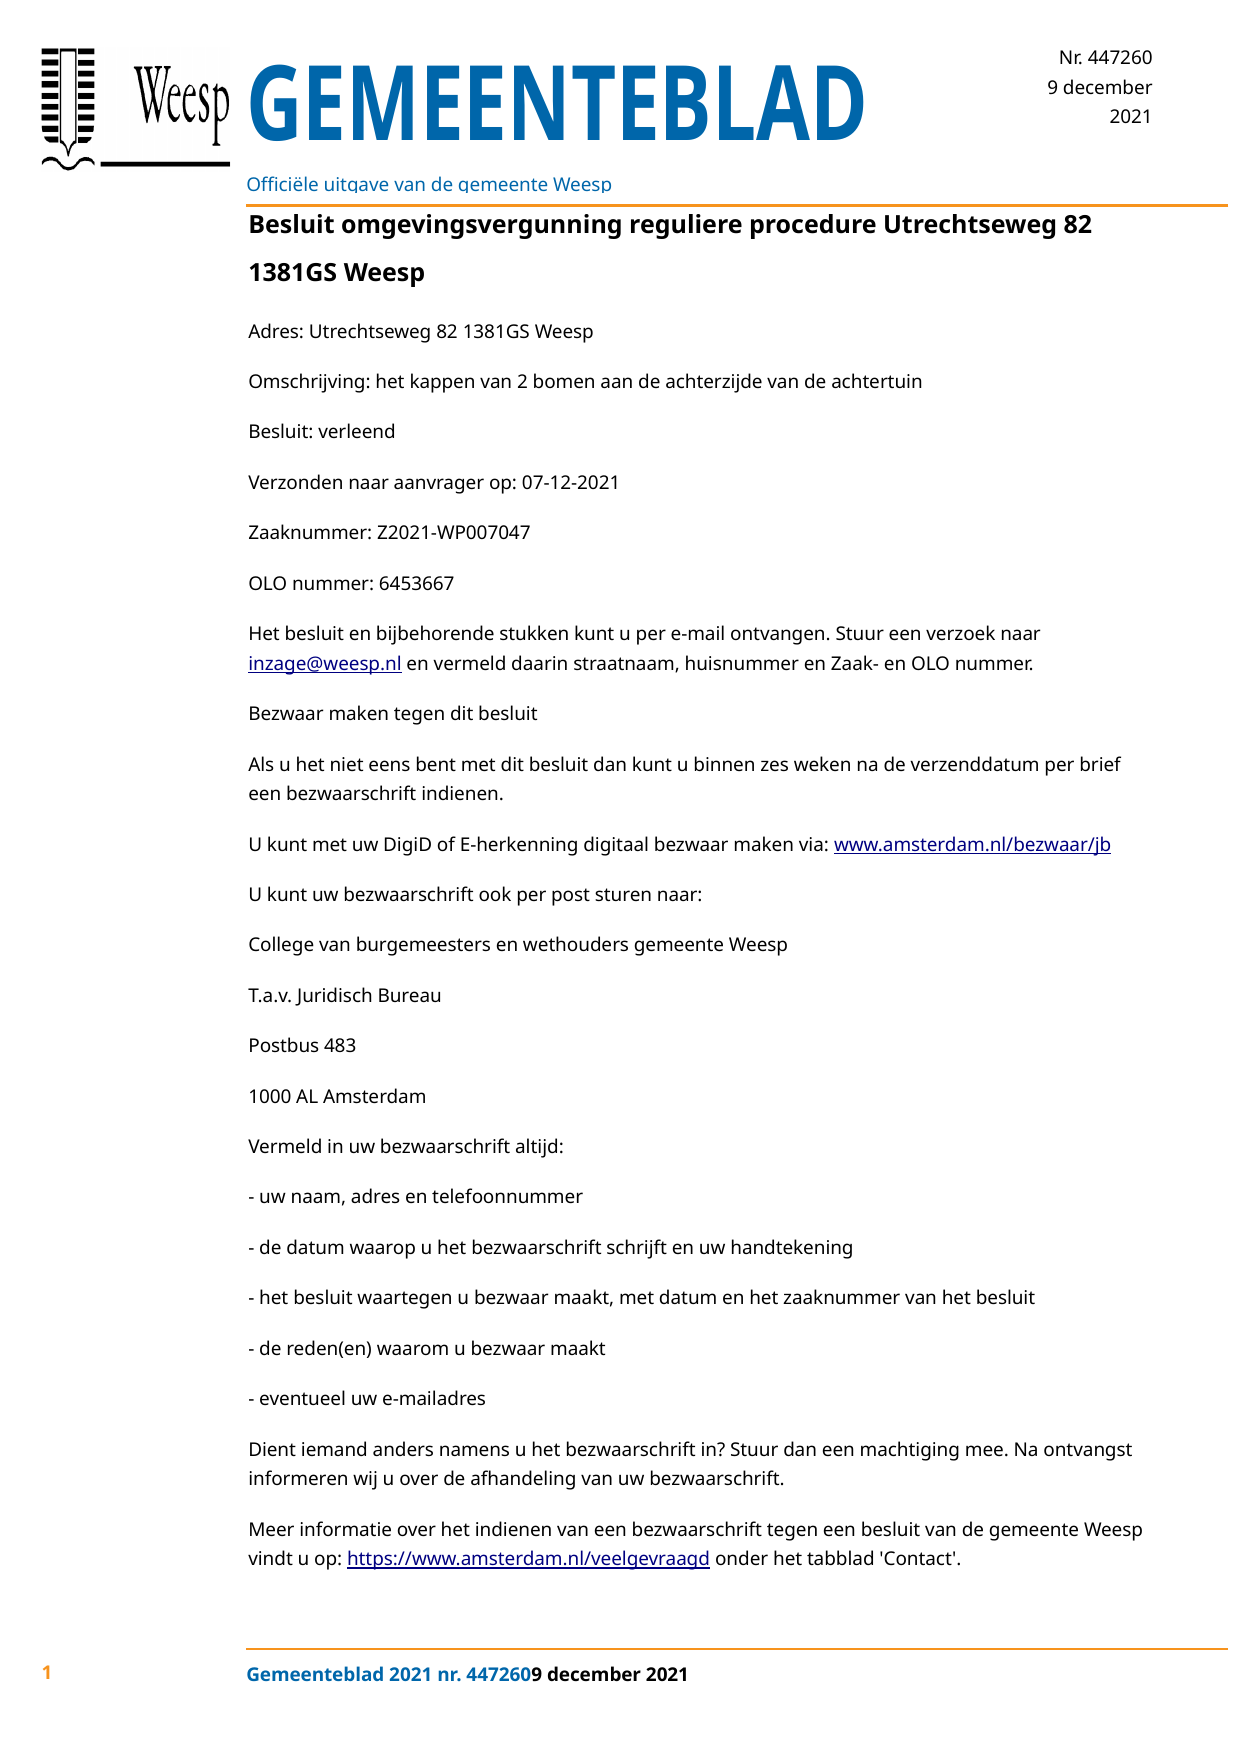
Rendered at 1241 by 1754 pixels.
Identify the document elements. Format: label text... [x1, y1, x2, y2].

text OLO nummer: 6453667 [248, 570, 1152, 596]
picture [41, 47, 231, 172]
text College van burgemeesters en wethouders gemeente Weesp [248, 932, 1152, 957]
text Besluit omgevingsvergunning reguliere procedure Utrechtseweg 82 1381GS Weesp [248, 207, 1152, 288]
text - de reden(en) waarom u bezwaar maakt [248, 1335, 1152, 1361]
text Bezwaar maken tegen dit besluit [248, 700, 1152, 726]
text Als u het niet eens bent met dit besluit dan kunt u binnen zes weken na de verzenddatum per brief een bezwaarschrift indienen. [248, 751, 1152, 806]
text Adres: Utrechtseweg 82 1381GS Weesp [248, 318, 1152, 344]
text - de datum waarop u het bezwaarschrift schrijft en uw handtekening [248, 1234, 1152, 1260]
text 1000 AL Amsterdam [248, 1083, 1152, 1109]
text Het besluit en bijbehorende stukken kunt u per e-mail ontvangen. Stuur een verzoek naar inzage@weesp.nl en vermeld daarin straatnaam, huisnummer en Zaak- en OLO nummer. [248, 620, 1152, 676]
text - uw naam, adres en telefoonnummer [248, 1184, 1152, 1209]
text Postbus 483 [248, 1032, 1152, 1058]
text - het besluit waartegen u bezwaar maakt, met datum en het zaaknummer van het besluit [248, 1284, 1152, 1310]
text Besluit: verleend [248, 419, 1152, 444]
text Dient iemand anders namens u het bezwaarschrift in? Stuur dan een machtiging mee. Na ontvangst informeren wij u over de afhandeling van uw bezwaarschrift. [248, 1436, 1152, 1491]
text U kunt met uw DigiD of E-herkenning digitaal bezwaar maken via: www.amsterdam.nl/bezwaar/jb [248, 831, 1152, 857]
text U kunt uw bezwaarschrift ook per post sturen naar: [248, 881, 1152, 907]
text T.a.v. Juridisch Bureau [248, 982, 1152, 1008]
text - eventueel uw e-mailadres [248, 1385, 1152, 1411]
text Verzonden naar aanvrager op: 07-12-2021 [248, 469, 1152, 495]
text Meer informatie over het indienen van een bezwaarschrift tegen een besluit van de gemeente Weesp vindt u op: https://www.amsterdam.nl/veelgevraagd onder het tabblad 'Contact'. [248, 1516, 1152, 1571]
text Omschrijving: het kappen van 2 bomen aan de achterzijde van de achtertuin [248, 368, 1152, 394]
text Vermeld in uw bezwaarschrift altijd: [248, 1133, 1152, 1159]
text Zaaknummer: Z2021-WP007047 [248, 519, 1152, 545]
